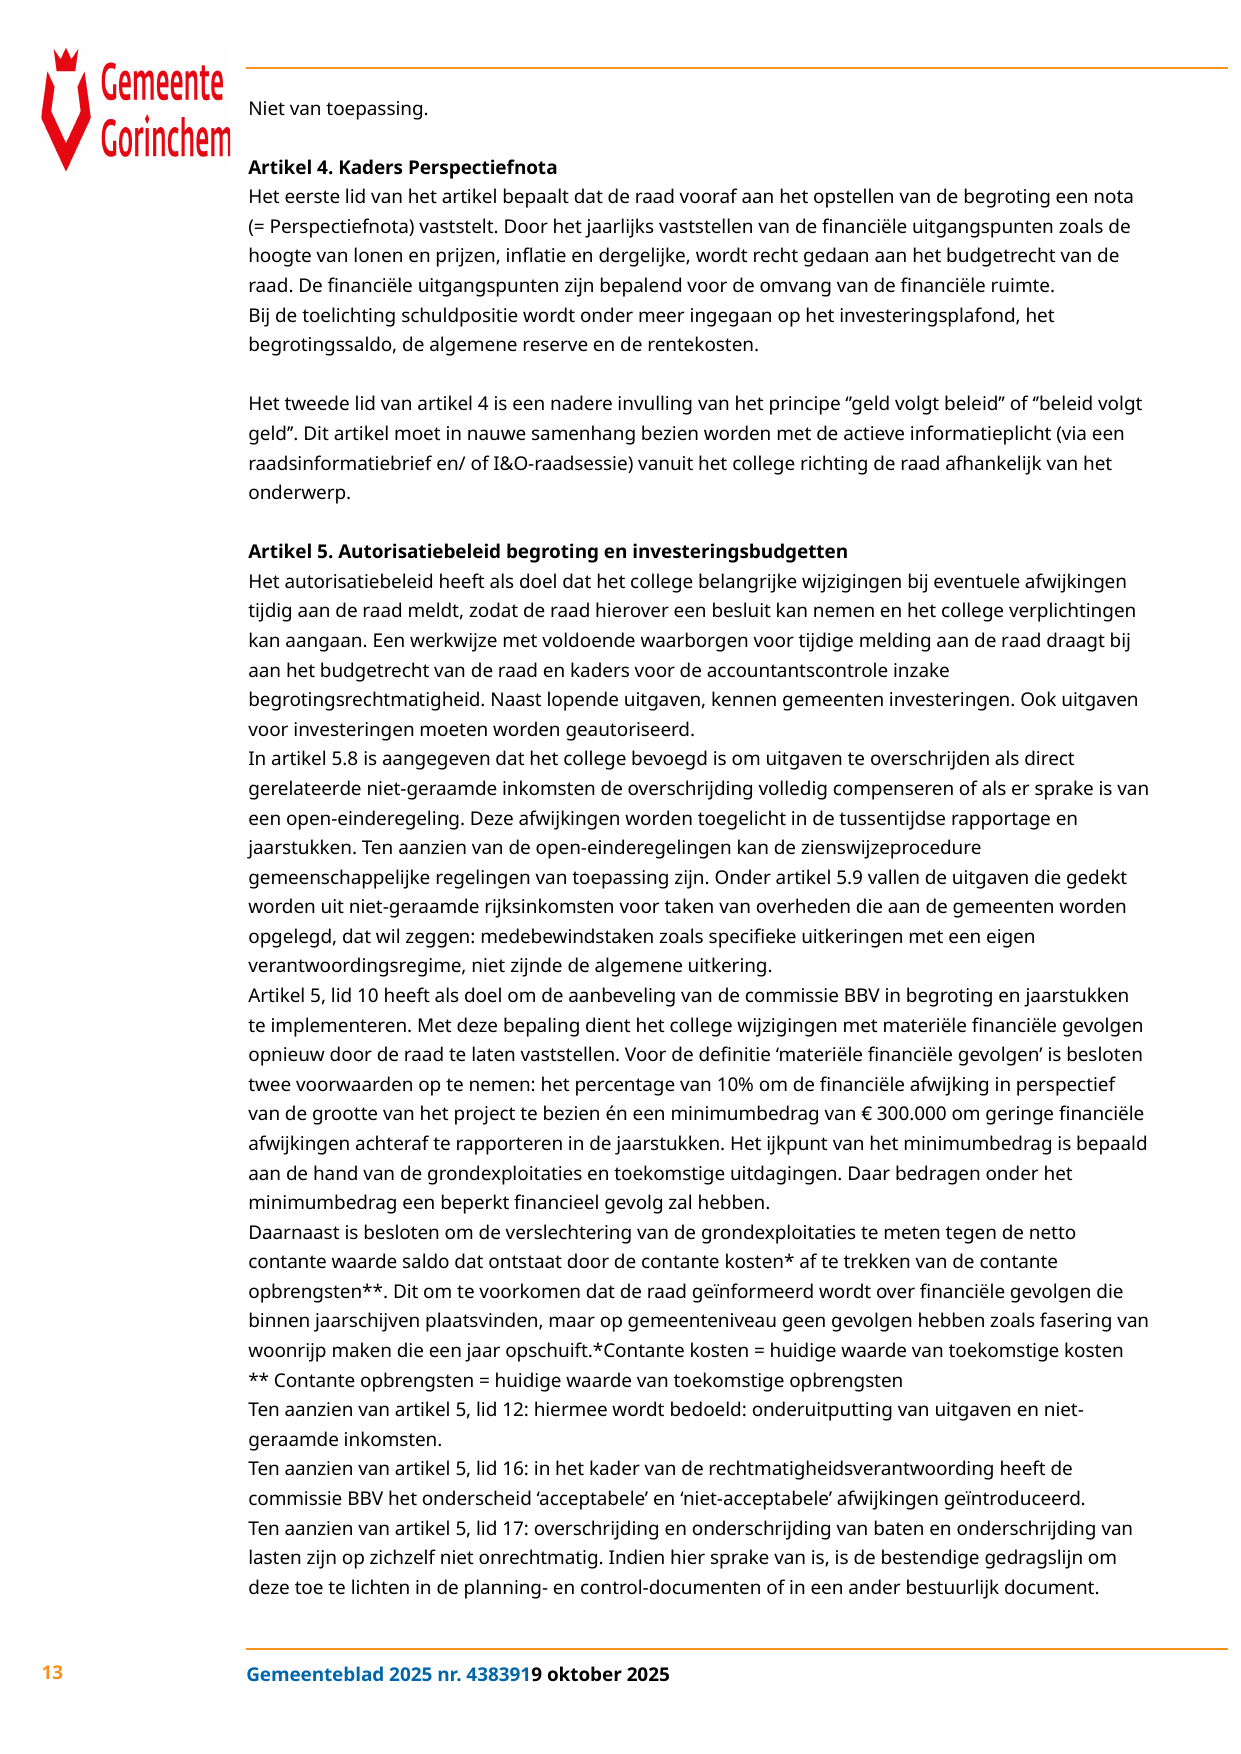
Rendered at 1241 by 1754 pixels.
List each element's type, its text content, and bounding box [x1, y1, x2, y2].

picture [41, 47, 231, 172]
text Bij de toelichting schuldpositie wordt onder meer ingegaan op het investeringsplafond, het begrotingssaldo, de algemene reserve en de rentekosten. [248, 302, 1152, 357]
text Daarnaast is besloten om de verslechtering van de grondexploitaties te meten tegen de netto contante waarde saldo dat ontstaat door de contante kosten* af te trekken van de contante opbrengsten**. Dit om te voorkomen dat de raad geïnformeerd wordt over financiële gevolgen die binnen jaarschijven plaatsvinden, maar op gemeenteniveau geen gevolgen hebben zoals fasering van woonrijp maken die een jaar opschuift.*Contante kosten = huidige waarde van toekomstige kosten [248, 1219, 1152, 1363]
text Ten aanzien van artikel 5, lid 16: in het kader van de rechtmatigheidsverantwoording heeft de commissie BBV het onderscheid ‘acceptabele’ en ‘niet-acceptabele’ afwijkingen geïntroduceerd. [248, 1456, 1152, 1511]
text Het tweede lid van artikel 4 is een nadere invulling van het principe ‘’geld volgt beleid’’ of ‘’beleid volgt geld’’. Dit artikel moet in nauwe samenhang bezien worden met de actieve informatieplicht (via een raadsinformatiebrief en/ of I&O-raadsessie) vanuit het college richting de raad afhankelijk van het onderwerp. [248, 391, 1152, 505]
text Artikel 5, lid 10 heeft als doel om de aanbeveling van de commissie BBV in begroting en jaarstukken te implementeren. Met deze bepaling dient het college wijzigingen met materiële financiële gevolgen opnieuw door de raad te laten vaststellen. Voor de definitie ‘materiële financiële gevolgen’ is besloten twee voorwaarden op te nemen: het percentage van 10% om de financiële afwijking in perspectief van de grootte van het project te bezien én een minimumbedrag van € 300.000 om geringe financiële afwijkingen achteraf te rapporteren in de jaarstukken. Het ijkpunt van het minimumbedrag is bepaald aan de hand van de grondexploitaties en toekomstige uitdagingen. Daar bedragen onder het minimumbedrag een beperkt financieel gevolg zal hebben. [248, 982, 1152, 1215]
text Het autorisatiebeleid heeft als doel dat het college belangrijke wijzigingen bij eventuele afwijkingen tijdig aan de raad meldt, zodat de raad hierover een besluit kan nemen en het college verplichtingen kan aangaan. Een werkwijze met voldoende waarborgen voor tijdige melding aan de raad draagt bij aan het budgetrecht van de raad en kaders voor de accountantscontrole inzake begrotingsrechtmatigheid. Naast lopende uitgaven, kennen gemeenten investeringen. Ook uitgaven voor investeringen moeten worden geautoriseerd. [248, 568, 1152, 742]
text In artikel 5.8 is aangegeven dat het college bevoegd is om uitgaven te overschrijden als direct gerelateerde niet-geraamde inkomsten de overschrijding volledig compenseren of als er sprake is van een open-einderegeling. Deze afwijkingen worden toegelicht in de tussentijdse rapportage en jaarstukken. Ten aanzien van de open-einderegelingen kan de zienswijzeprocedure gemeenschappelijke regelingen van toepassing zijn. Onder artikel 5.9 vallen de uitgaven die gedekt worden uit niet-geraamde rijksinkomsten voor taken van overheden die aan de gemeenten worden opgelegd, dat wil zeggen: medebewindstaken zoals specifieke uitkeringen met een eigen verantwoordingsregime, niet zijnde de algemene uitkering. [248, 746, 1152, 978]
text Artikel 5. Autorisatiebeleid begroting en investeringsbudgetten [248, 538, 1152, 564]
text Niet van toepassing. [248, 95, 1152, 121]
text ** Contante opbrengsten = huidige waarde van toekomstige opbrengsten [248, 1367, 1152, 1393]
text Ten aanzien van artikel 5, lid 12: hiermee wordt bedoeld: onderuitputting van uitgaven en niet-geraamde inkomsten. [248, 1396, 1152, 1452]
text Artikel 4. Kaders Perspectiefnota [248, 154, 1152, 180]
text Ten aanzien van artikel 5, lid 17: overschrijding en onderschrijding van baten en onderschrijding van lasten zijn op zichzelf niet onrechtmatig. Indien hier sprake van is, is de bestendige gedragslijn om deze toe te lichten in de planning- en control-documenten of in een ander bestuurlijk document. [248, 1515, 1152, 1600]
text Het eerste lid van het artikel bepaalt dat de raad vooraf aan het opstellen van de begroting een nota (= Perspectiefnota) vaststelt. Door het jaarlijks vaststellen van de financiële uitgangspunten zoals de hoogte van lonen en prijzen, inflatie en dergelijke, wordt recht gedaan aan het budgetrecht van de raad. De financiële uitgangspunten zijn bepalend voor de omvang van de financiële ruimte. [248, 183, 1152, 298]
